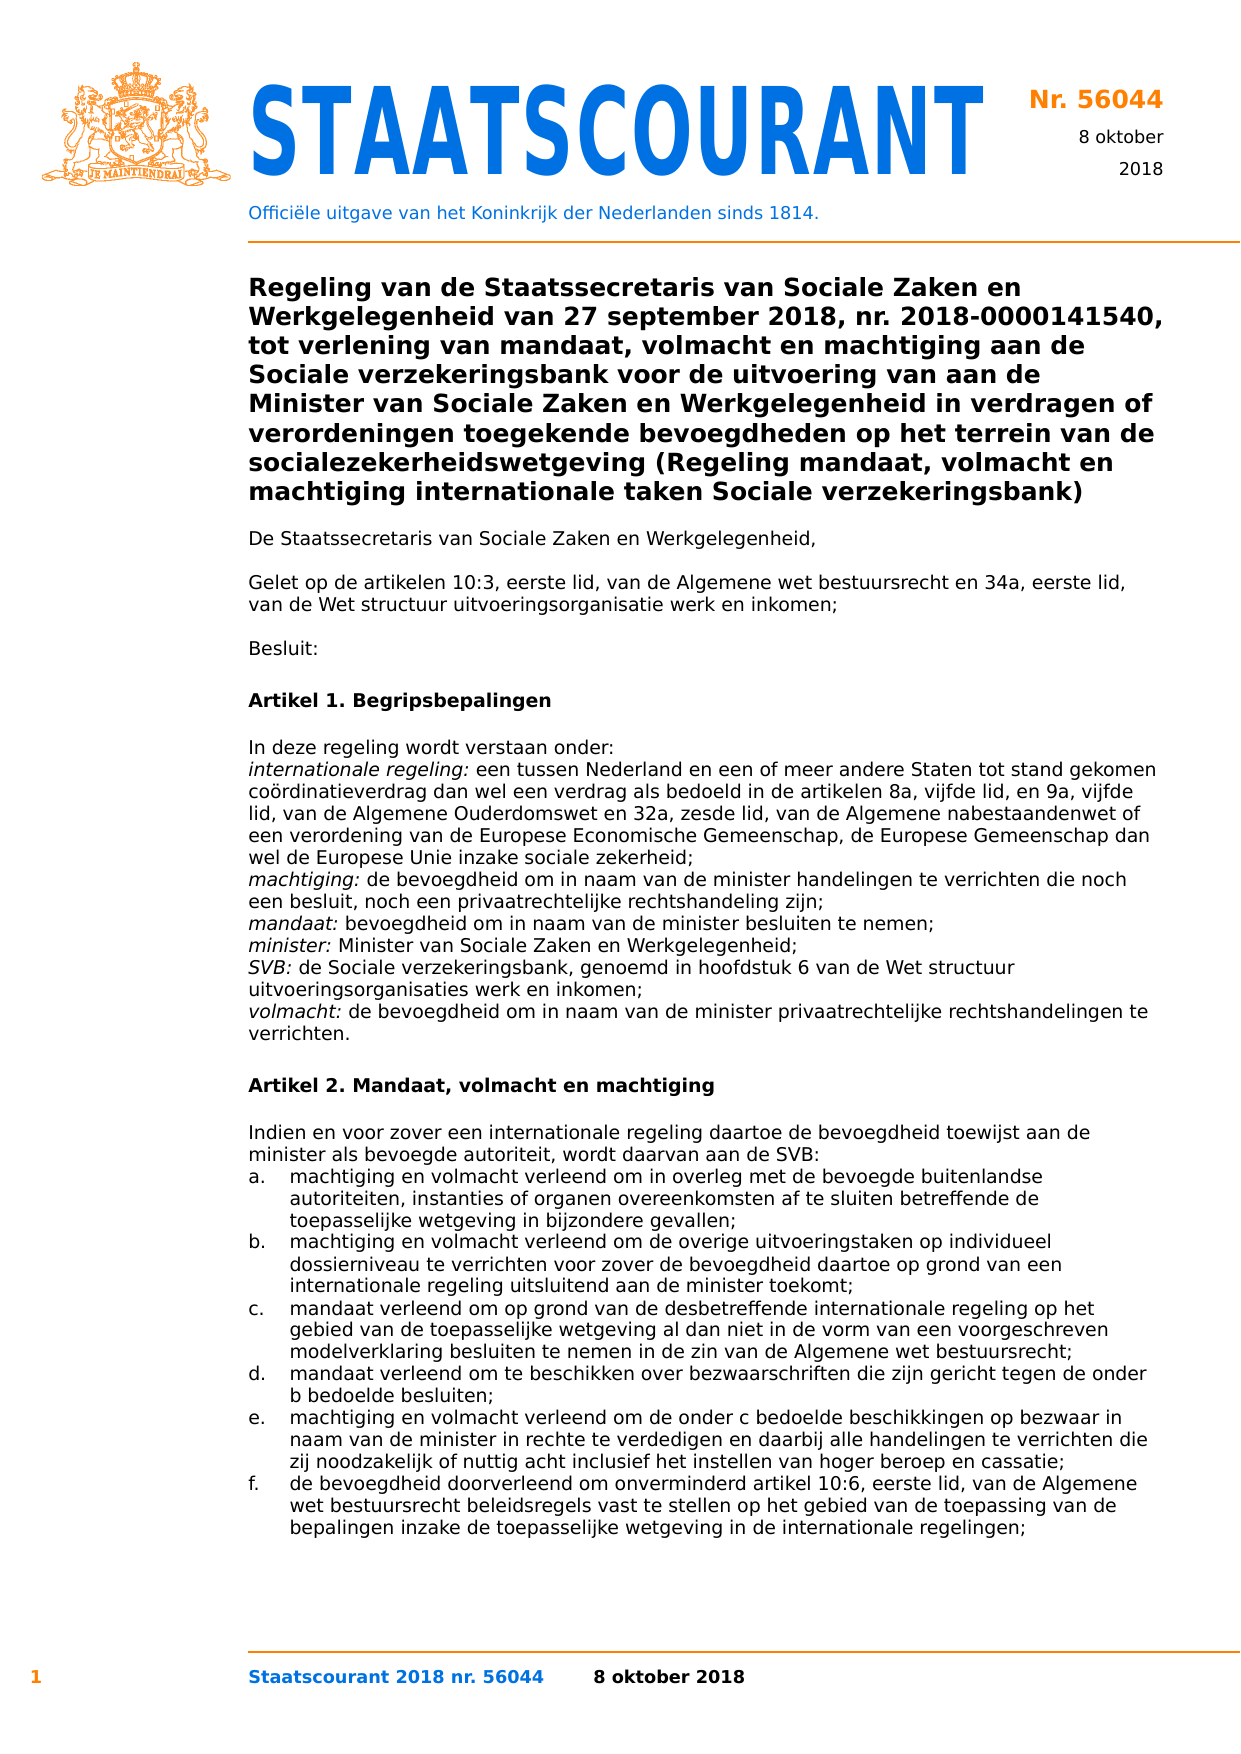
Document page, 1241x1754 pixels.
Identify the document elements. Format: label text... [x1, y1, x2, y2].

table_header STAATSCOURANT [248, 62, 998, 203]
subtitle Artikel 1. Begripsbepalingen [248, 690, 1163, 712]
text c. mandaat verleend om op grond van de desbetreffende internationale regeling op het gebied van de toepasselijke wetgeving al dan niet in de vorm van een voorgeschreven modelverklaring besluiten te nemen in de zin van de Algemene wet bestuursrecht; [248, 1297, 1163, 1363]
text Besluit: [248, 638, 1163, 660]
text Gelet op de artikelen 10:3, eerste lid, van de Algemene wet bestuursrecht en 34a, eerste lid, van de Wet structuur uitvoeringsorganisatie werk en inkomen; [248, 572, 1163, 616]
text d. mandaat verleend om te beschikken over bezwaarschriften die zijn gericht tegen de onder b bedoelde besluiten; [248, 1363, 1163, 1407]
text SVB: de Sociale verzekeringsbank, genoemd in hoofdstuk 6 van de Wet structuur uitvoeringsorganisaties werk en inkomen; [248, 957, 1163, 1001]
text Indien en voor zover een internationale regeling daartoe de bevoegdheid toewijst aan de minister als bevoegde autoriteit, wordt daarvan aan de SVB: [248, 1122, 1163, 1166]
subtitle Regeling van de Staatssecretaris van Sociale Zaken en Werkgelegenheid van 27 september 2018, nr. 2018-0000141540, tot verlening van mandaat, volmacht en machtiging aan de Sociale verzekeringsbank voor de uitvoering van aan de Minister van Sociale Zaken en Werkgelegenheid in verdragen of verordeningen toegekende bevoegdheden op het terrein van de socialezekerheidswetgeving (Regeling mandaat, volmacht en machtiging internationale taken Sociale verzekeringsbank) [248, 273, 1163, 506]
text b. machtiging en volmacht verleend om de overige uitvoeringstaken op individueel dossierniveau te verrichten voor zover de bevoegdheid daartoe op grond van een internationale regeling uitsluitend aan de minister toekomt; [248, 1231, 1163, 1297]
text In deze regeling wordt verstaan onder: [248, 737, 1163, 759]
table_cell 2018 [998, 153, 1240, 203]
text e. machtiging en volmacht verleend om de onder c bedoelde beschikkingen op bezwaar in naam van de minister in rechte te verdedigen en daarbij alle handelingen te verrichten die zij noodzakelijk of nuttig acht inclusief het instellen van hoger beroep en cassatie; [248, 1407, 1163, 1473]
text volmacht: de bevoegdheid om in naam van de minister privaatrechtelijke rechtshandelingen te verrichten. [248, 1001, 1163, 1044]
table_cell 8 oktober [998, 121, 1240, 153]
text machtiging: de bevoegdheid om in naam van de minister handelingen te verrichten die noch een besluit, noch een privaatrechtelijke rechtshandeling zijn; [248, 869, 1163, 913]
text internationale regeling: een tussen Nederland en een of meer andere Staten tot stand gekomen coördinatieverdrag dan wel een verdrag als bedoeld in de artikelen 8a, vijfde lid, en 9a, vijfde lid, van de Algemene Ouderdomswet en 32a, zesde lid, van de Algemene nabestaandenwet of een verordening van de Europese Economische Gemeenschap, de Europese Gemeenschap dan wel de Europese Unie inzake sociale zekerheid; [248, 759, 1163, 869]
subtitle Artikel 2. Mandaat, volmacht en machtiging [248, 1074, 1163, 1097]
picture [41, 62, 231, 186]
text De Staatssecretaris van Sociale Zaken en Werkgelegenheid, [248, 528, 1163, 550]
table_header Nr. 56044 [998, 62, 1240, 121]
text f. de bevoegdheid doorverleend om onverminderd artikel 10:6, eerste lid, van de Algemene wet bestuursrecht beleidsregels vast te stellen op het gebied van de toepassing van de bepalingen inzake de toepasselijke wetgeving in de internationale regelingen; [248, 1473, 1163, 1539]
text minister: Minister van Sociale Zaken en Werkgelegenheid; [248, 935, 1163, 957]
text mandaat: bevoegdheid om in naam van de minister besluiten te nemen; [248, 913, 1163, 935]
table_cell Officiële uitgave van het Koninkrijk der Nederlanden sinds 1814. [248, 203, 1240, 241]
table_header [25, 62, 248, 241]
text a. machtiging en volmacht verleend om in overleg met de bevoegde buitenlandse autoriteiten, instanties of organen overeenkomsten af te sluiten betreffende de toepasselijke wetgeving in bijzondere gevallen; [248, 1166, 1163, 1231]
